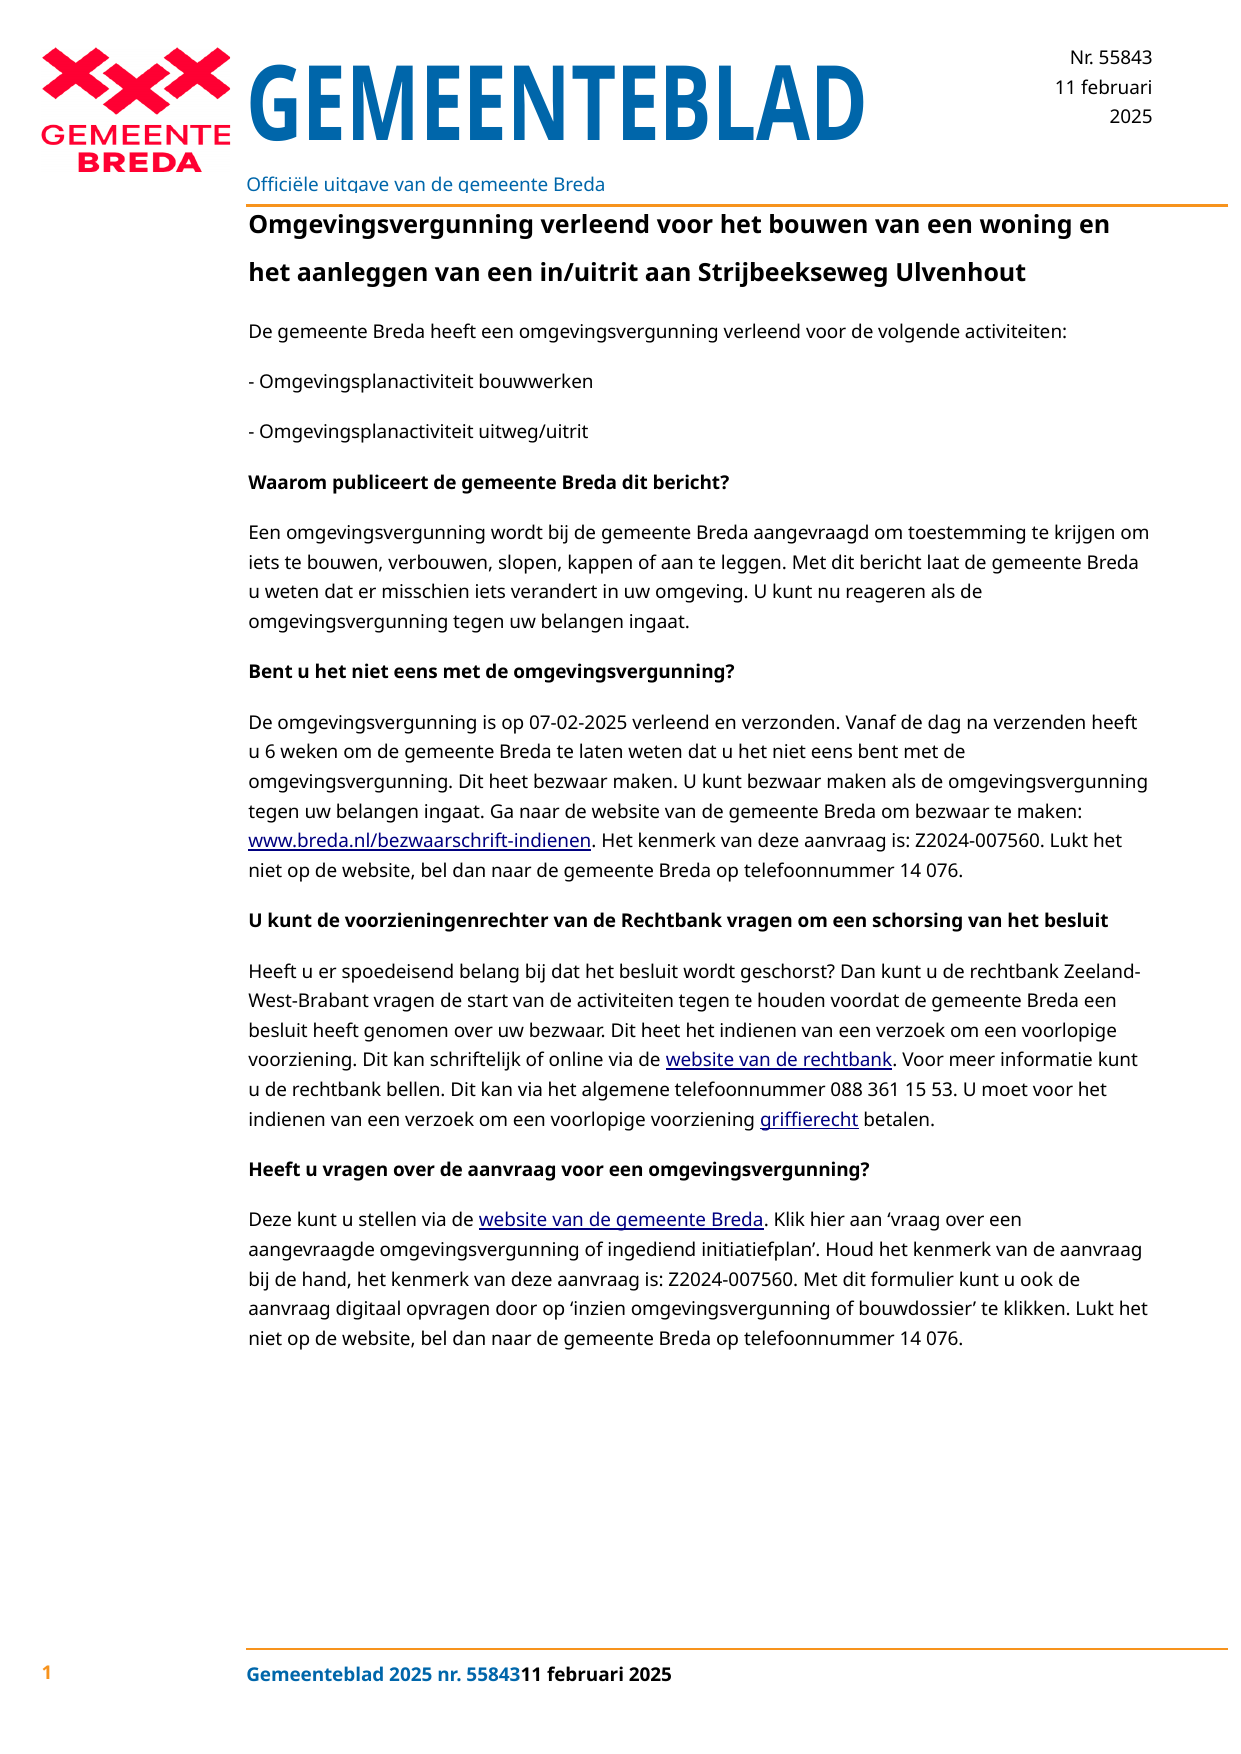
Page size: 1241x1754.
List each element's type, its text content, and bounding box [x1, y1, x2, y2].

text U kunt de voorzieningenrechter van de Rechtbank vragen om een schorsing van het besluit [248, 907, 1152, 933]
text Waarom publiceert de gemeente Breda dit bericht? [248, 469, 1152, 495]
text Omgevingsvergunning verleend voor het bouwen van een woning en het aanleggen van een in/uitrit aan Strijbeekseweg Ulvenhout [248, 207, 1152, 288]
text De gemeente Breda heeft een omgevingsvergunning verleend voor de volgende activiteiten: [248, 318, 1152, 344]
text Een omgevingsvergunning wordt bij de gemeente Breda aangevraagd om toestemming te krijgen om iets te bouwen, verbouwen, slopen, kappen of aan te leggen. Met dit bericht laat de gemeente Breda u weten dat er misschien iets verandert in uw omgeving. U kunt nu reageren als de omgevingsvergunning tegen uw belangen ingaat. [248, 519, 1152, 634]
text Bent u het niet eens met de omgevingsvergunning? [248, 659, 1152, 684]
text De omgevingsvergunning is op 07-02-2025 verleend en verzonden. Vanaf de dag na verzenden heeft u 6 weken om de gemeente Breda te laten weten dat u het niet eens bent met de omgevingsvergunning. Dit heet bezwaar maken. U kunt bezwaar maken als de omgevingsvergunning tegen uw belangen ingaat. Ga naar de website van de gemeente Breda om bezwaar te maken: www.breda.nl/bezwaarschrift-indienen. Het kenmerk van deze aanvraag is: Z2024-007560. Lukt het niet op de website, bel dan naar de gemeente Breda op telefoonnummer 14 076. [248, 709, 1152, 883]
text Deze kunt u stellen via de website van de gemeente Breda. Klik hier aan ‘vraag over een aangevraagde omgevingsvergunning of ingediend initiatiefplan’. Houd het kenmerk van de aanvraag bij de hand, het kenmerk van deze aanvraag is: Z2024-007560. Met dit formulier kunt u ook de aanvraag digitaal opvragen door op ‘inzien omgevingsvergunning of bouwdossier’ te klikken. Lukt het niet op de website, bel dan naar de gemeente Breda op telefoonnummer 14 076. [248, 1207, 1152, 1351]
text Heeft u vragen over de aanvraag voor een omgevingsvergunning? [248, 1156, 1152, 1182]
text Heeft u er spoedeisend belang bij dat het besluit wordt geschorst? Dan kunt u de rechtbank Zeeland-West-Brabant vragen de start van de activiteiten tegen te houden voordat de gemeente Breda een besluit heeft genomen over uw bezwaar. Dit heet het indienen van een verzoek om een voorlopige voorziening. Dit kan schriftelijk of online via de website van de rechtbank. Voor meer informatie kunt u de rechtbank bellen. Dit kan via het algemene telefoonnummer 088 361 15 53. U moet voor het indienen van een verzoek om een voorlopige voorziening griffierecht betalen. [248, 958, 1152, 1132]
picture [41, 47, 231, 172]
text - Omgevingsplanactiviteit bouwwerken [248, 368, 1152, 394]
text - Omgevingsplanactiviteit uitweg/uitrit [248, 419, 1152, 444]
